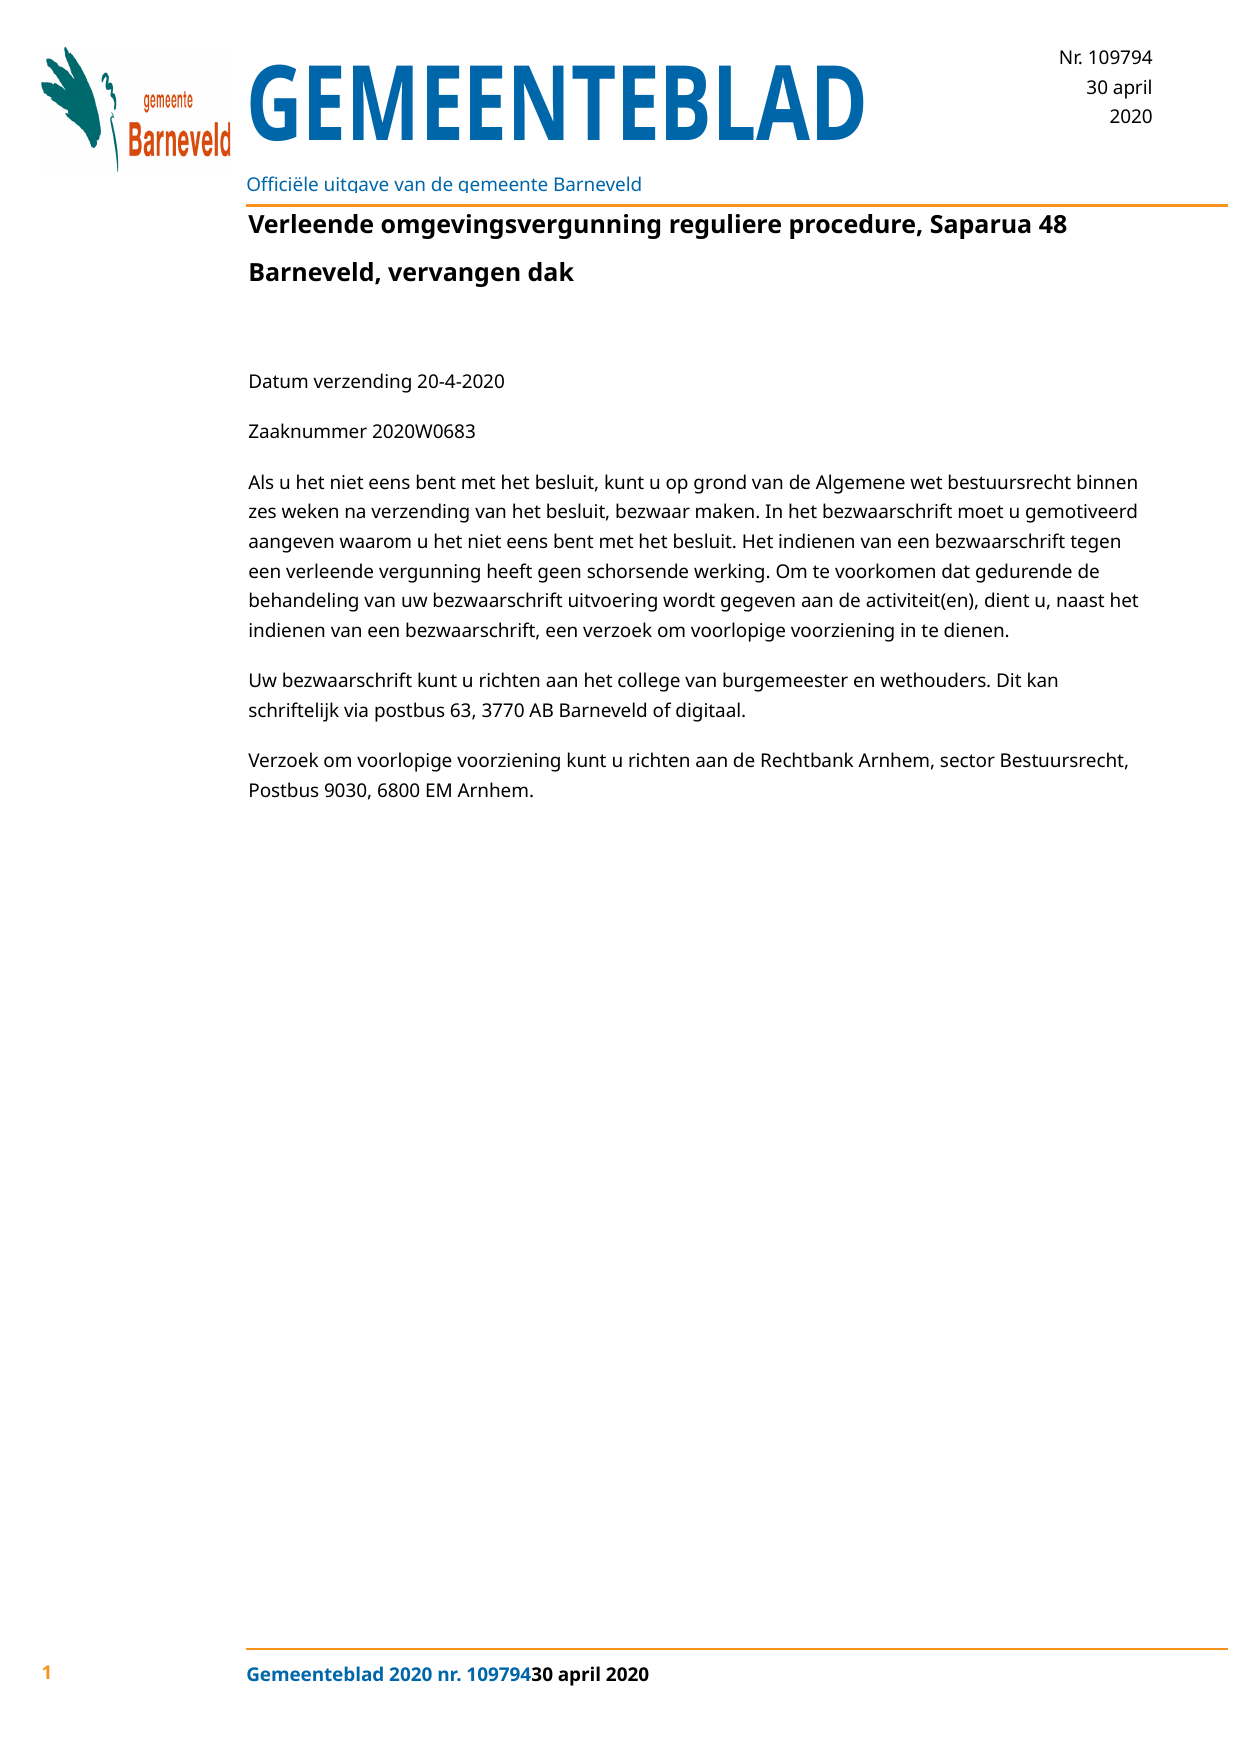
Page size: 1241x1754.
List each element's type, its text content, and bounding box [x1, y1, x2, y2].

text Datum verzending 20-4-2020 [248, 368, 1152, 394]
text Verzoek om voorlopige voorziening kunt u richten aan de Rechtbank Arnhem, sector Bestuursrecht, Postbus 9030, 6800 EM Arnhem. [248, 747, 1152, 803]
picture [41, 47, 231, 172]
text Verleende omgevingsvergunning reguliere procedure, Saparua 48 Barneveld, vervangen dak [248, 207, 1152, 288]
text Als u het niet eens bent met het besluit, kunt u op grond van de Algemene wet bestuursrecht binnen zes weken na verzending van het besluit, bezwaar maken. In het bezwaarschrift moet u gemotiveerd aangeven waarom u het niet eens bent met het besluit. Het indienen van een bezwaarschrift tegen een verleende vergunning heeft geen schorsende werking. Om te voorkomen dat gedurende de behandeling van uw bezwaarschrift uitvoering wordt gegeven aan de activiteit(en), dient u, naast het indienen van een bezwaarschrift, een verzoek om voorlopige voorziening in te dienen. [248, 469, 1152, 643]
text Uw bezwaarschrift kunt u richten aan het college van burgemeester en wethouders. Dit kan schriftelijk via postbus 63, 3770 AB Barneveld of digitaal. [248, 667, 1152, 723]
text Zaaknummer 2020W0683 [248, 419, 1152, 444]
